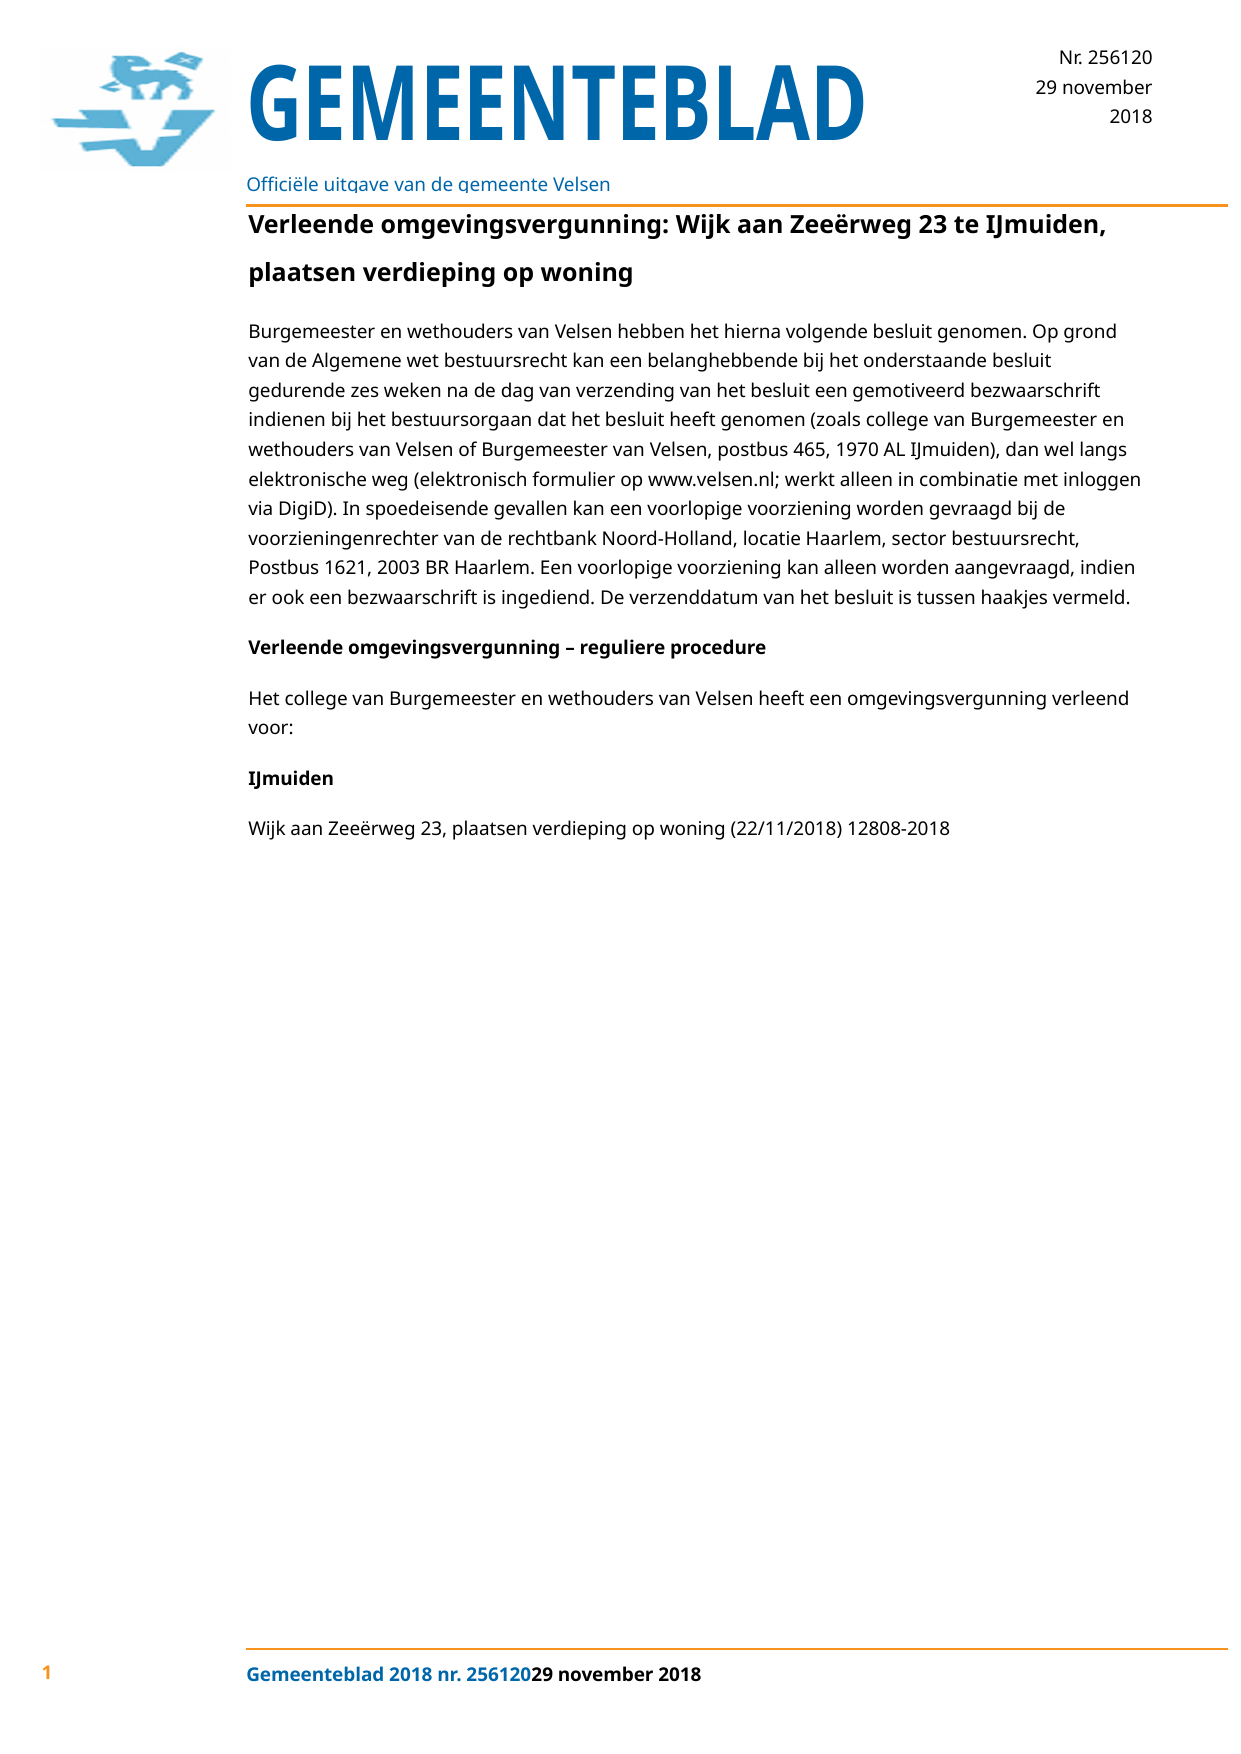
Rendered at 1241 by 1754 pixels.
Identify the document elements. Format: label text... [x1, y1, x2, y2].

picture [41, 47, 231, 172]
text IJmuiden [248, 765, 1152, 791]
text Het college van Burgemeester en wethouders van Velsen heeft een omgevingsvergunning verleend voor: [248, 685, 1152, 740]
text Verleende omgevingsvergunning – reguliere procedure [248, 634, 1152, 660]
text Burgemeester en wethouders van Velsen hebben het hierna volgende besluit genomen. Op grond van de Algemene wet bestuursrecht kan een belanghebbende bij het onderstaande besluit gedurende zes weken na de dag van verzending van het besluit een gemotiveerd bezwaarschrift indienen bij het bestuursorgaan dat het besluit heeft genomen (zoals college van Burgemeester en wethouders van Velsen of Burgemeester van Velsen, postbus 465, 1970 AL IJmuiden), dan wel langs elektronische weg (elektronisch formulier op www.velsen.nl; werkt alleen in combinatie met inloggen via DigiD). In spoedeisende gevallen kan een voorlopige voorziening worden gevraagd bij de voorzieningenrechter van de rechtbank Noord-Holland, locatie Haarlem, sector bestuursrecht, Postbus 1621, 2003 BR Haarlem. Een voorlopige voorziening kan alleen worden aangevraagd, indien er ook een bezwaarschrift is ingediend. De verzenddatum van het besluit is tussen haakjes vermeld. [248, 318, 1152, 610]
text Verleende omgevingsvergunning: Wijk aan Zeeërweg 23 te IJmuiden, plaatsen verdieping op woning [248, 207, 1152, 288]
text Wijk aan Zeeërweg 23, plaatsen verdieping op woning (22/11/2018) 12808-2018 [248, 815, 1152, 841]
